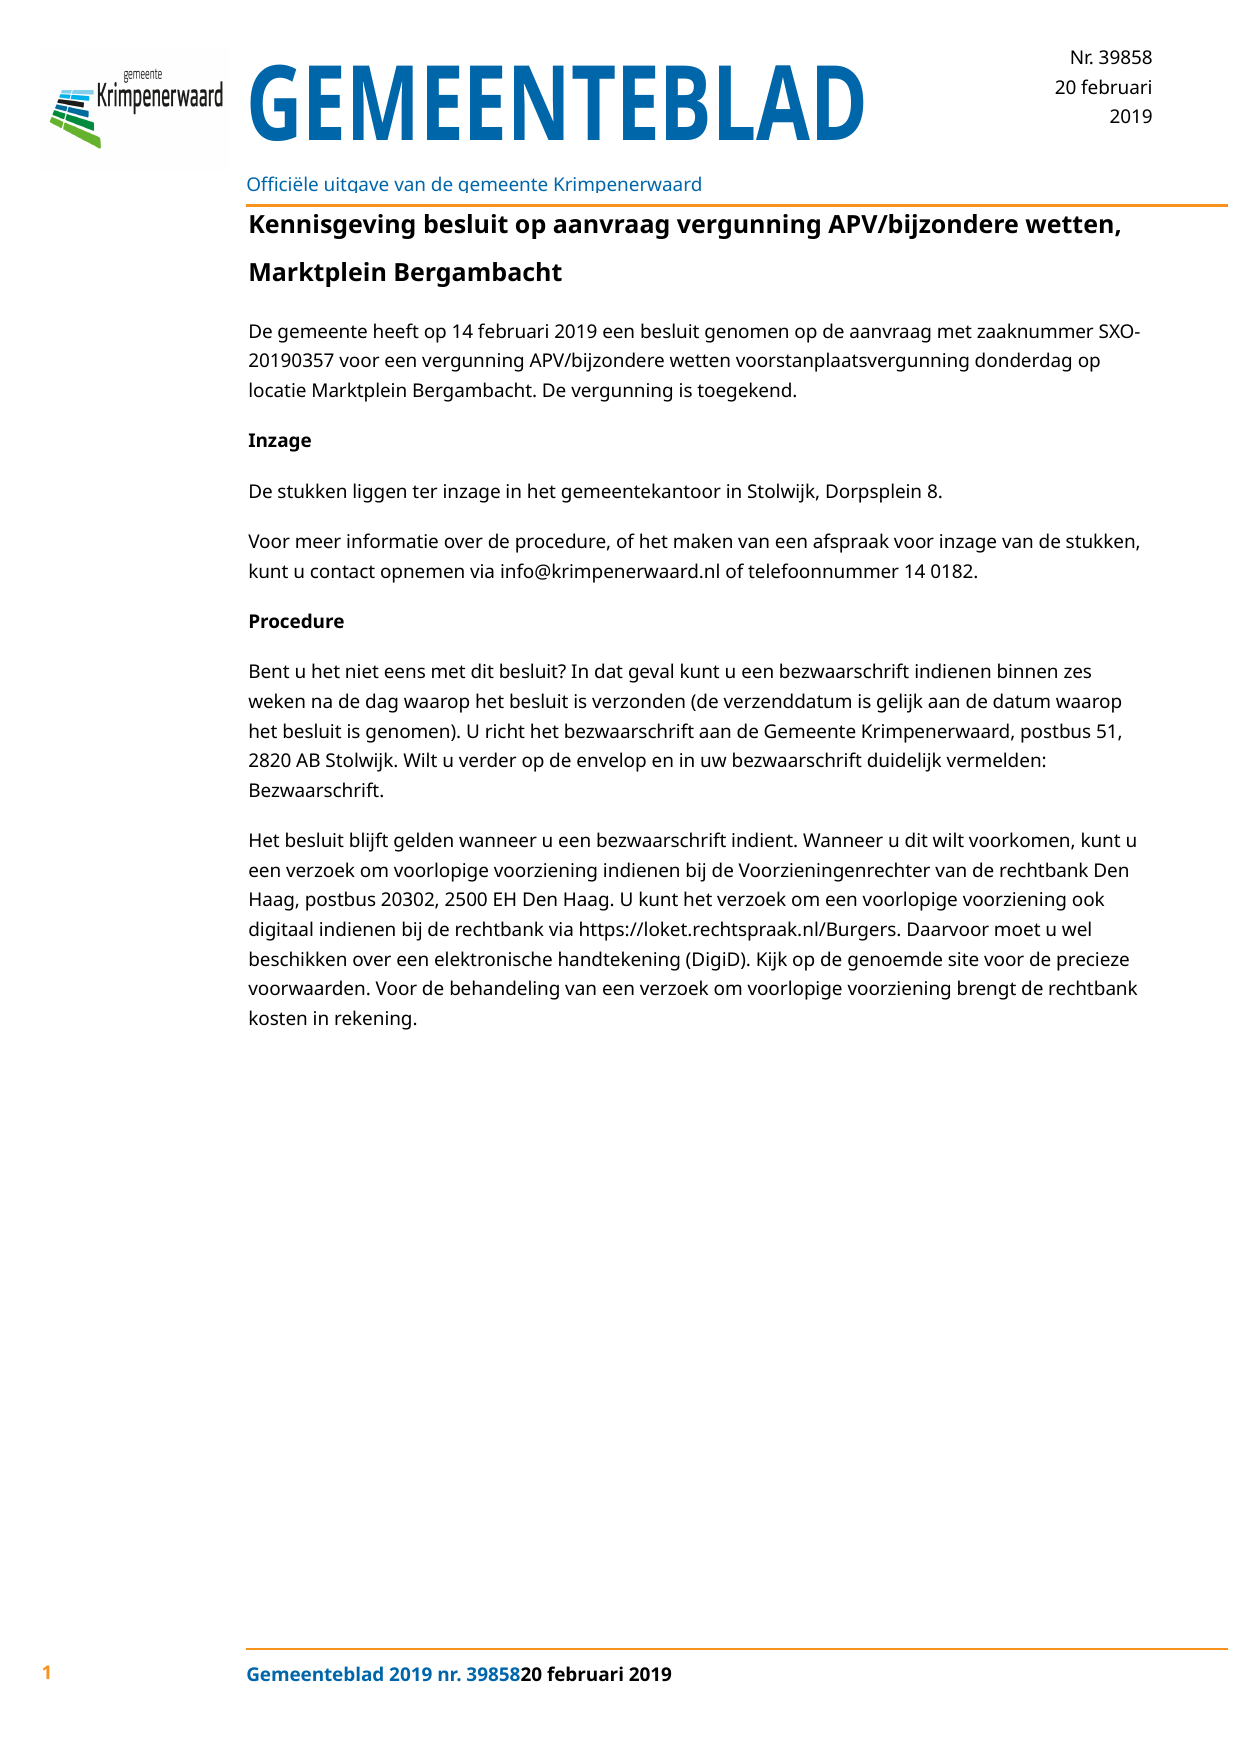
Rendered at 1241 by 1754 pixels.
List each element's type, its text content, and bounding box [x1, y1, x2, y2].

text Kennisgeving besluit op aanvraag vergunning APV/bijzondere wetten, Marktplein Bergambacht [248, 207, 1152, 288]
text Procedure [248, 608, 1152, 634]
text Inzage [248, 427, 1152, 453]
text Voor meer informatie over de procedure, of het maken van een afspraak voor inzage van de stukken, kunt u contact opnemen via info@krimpenerwaard.nl of telefoonnummer 14 0182. [248, 528, 1152, 584]
picture [41, 47, 231, 172]
text De gemeente heeft op 14 februari 2019 een besluit genomen op de aanvraag met zaaknummer SXO-20190357 voor een vergunning APV/bijzondere wetten voorstanplaatsvergunning donderdag op locatie Marktplein Bergambacht. De vergunning is toegekend. [248, 318, 1152, 403]
text De stukken liggen ter inzage in het gemeentekantoor in Stolwijk, Dorpsplein 8. [248, 478, 1152, 504]
text Het besluit blijft gelden wanneer u een bezwaarschrift indient. Wanneer u dit wilt voorkomen, kunt u een verzoek om voorlopige voorziening indienen bij de Voorzieningenrechter van de rechtbank Den Haag, postbus 20302, 2500 EH Den Haag. U kunt het verzoek om een voorlopige voorziening ook digitaal indienen bij de rechtbank via https://loket.rechtspraak.nl/Burgers. Daarvoor moet u wel beschikken over een elektronische handtekening (DigiD). Kijk op de genoemde site voor de precieze voorwaarden. Voor de behandeling van een verzoek om voorlopige voorziening brengt de rechtbank kosten in rekening. [248, 827, 1152, 1031]
text Bent u het niet eens met dit besluit? In dat geval kunt u een bezwaarschrift indienen binnen zes weken na de dag waarop het besluit is verzonden (de verzenddatum is gelijk aan de datum waarop het besluit is genomen). U richt het bezwaarschrift aan de Gemeente Krimpenerwaard, postbus 51, 2820 AB Stolwijk. Wilt u verder op de envelop en in uw bezwaarschrift duidelijk vermelden: Bezwaarschrift. [248, 659, 1152, 803]
